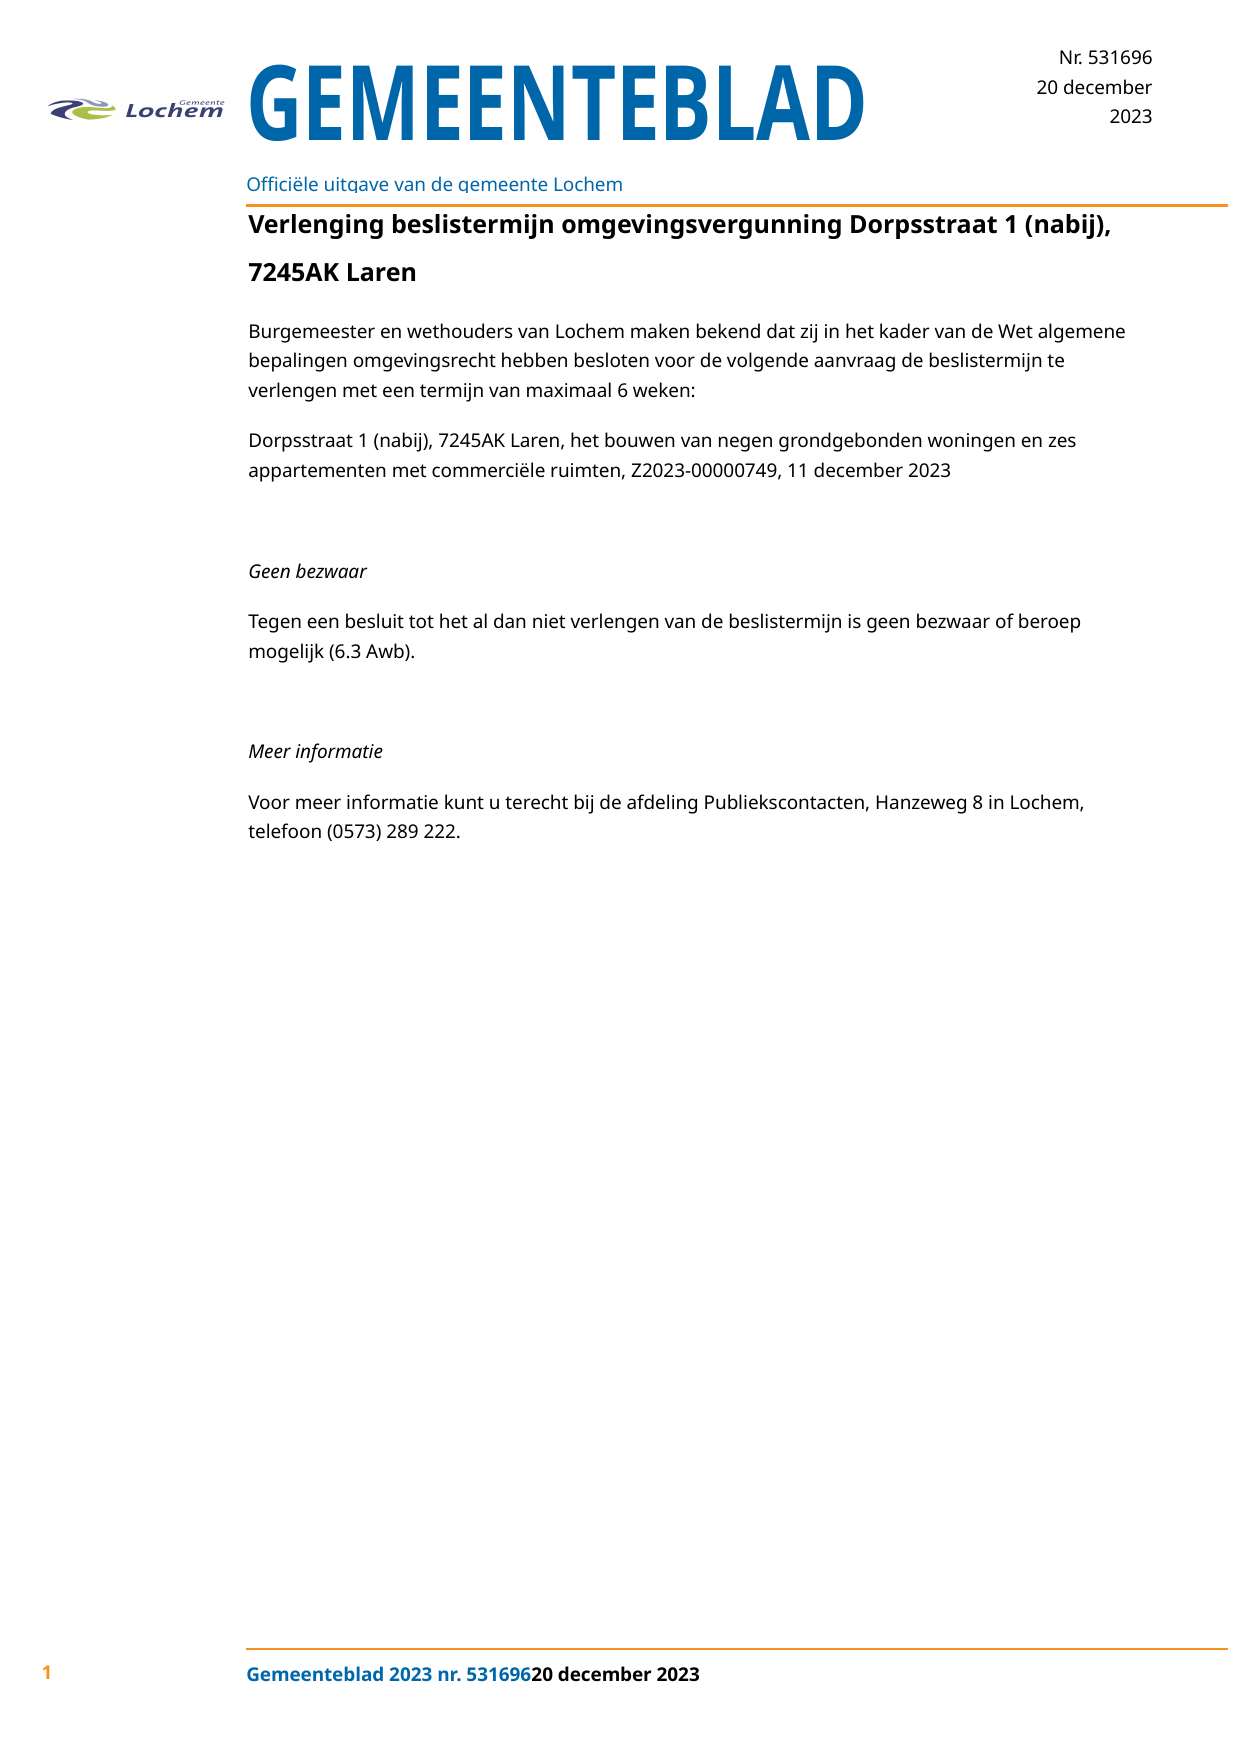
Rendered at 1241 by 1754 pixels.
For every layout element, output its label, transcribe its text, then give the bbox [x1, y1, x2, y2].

text Geen bezwaar [248, 558, 1152, 584]
text Burgemeester en wethouders van Lochem maken bekend dat zij in het kader van de Wet algemene bepalingen omgevingsrecht hebben besloten voor de volgende aanvraag de beslistermijn te verlengen met een termijn van maximaal 6 weken: [248, 318, 1152, 403]
text Meer informatie [248, 739, 1152, 764]
text Tegen een besluit tot het al dan niet verlengen van de beslistermijn is geen bezwaar of beroep mogelijk (6.3 Awb). [248, 608, 1152, 664]
text Voor meer informatie kunt u terecht bij de afdeling Publiekscontacten, Hanzeweg 8 in Lochem, telefoon (0573) 289 222. [248, 789, 1152, 844]
picture [41, 47, 231, 172]
text Dorpsstraat 1 (nabij), 7245AK Laren, het bouwen van negen grondgebonden woningen en zes appartementen met commerciële ruimten, Z2023-00000749, 11 december 2023 [248, 427, 1152, 483]
text Verlenging beslistermijn omgevingsvergunning Dorpsstraat 1 (nabij), 7245AK Laren [248, 207, 1152, 288]
